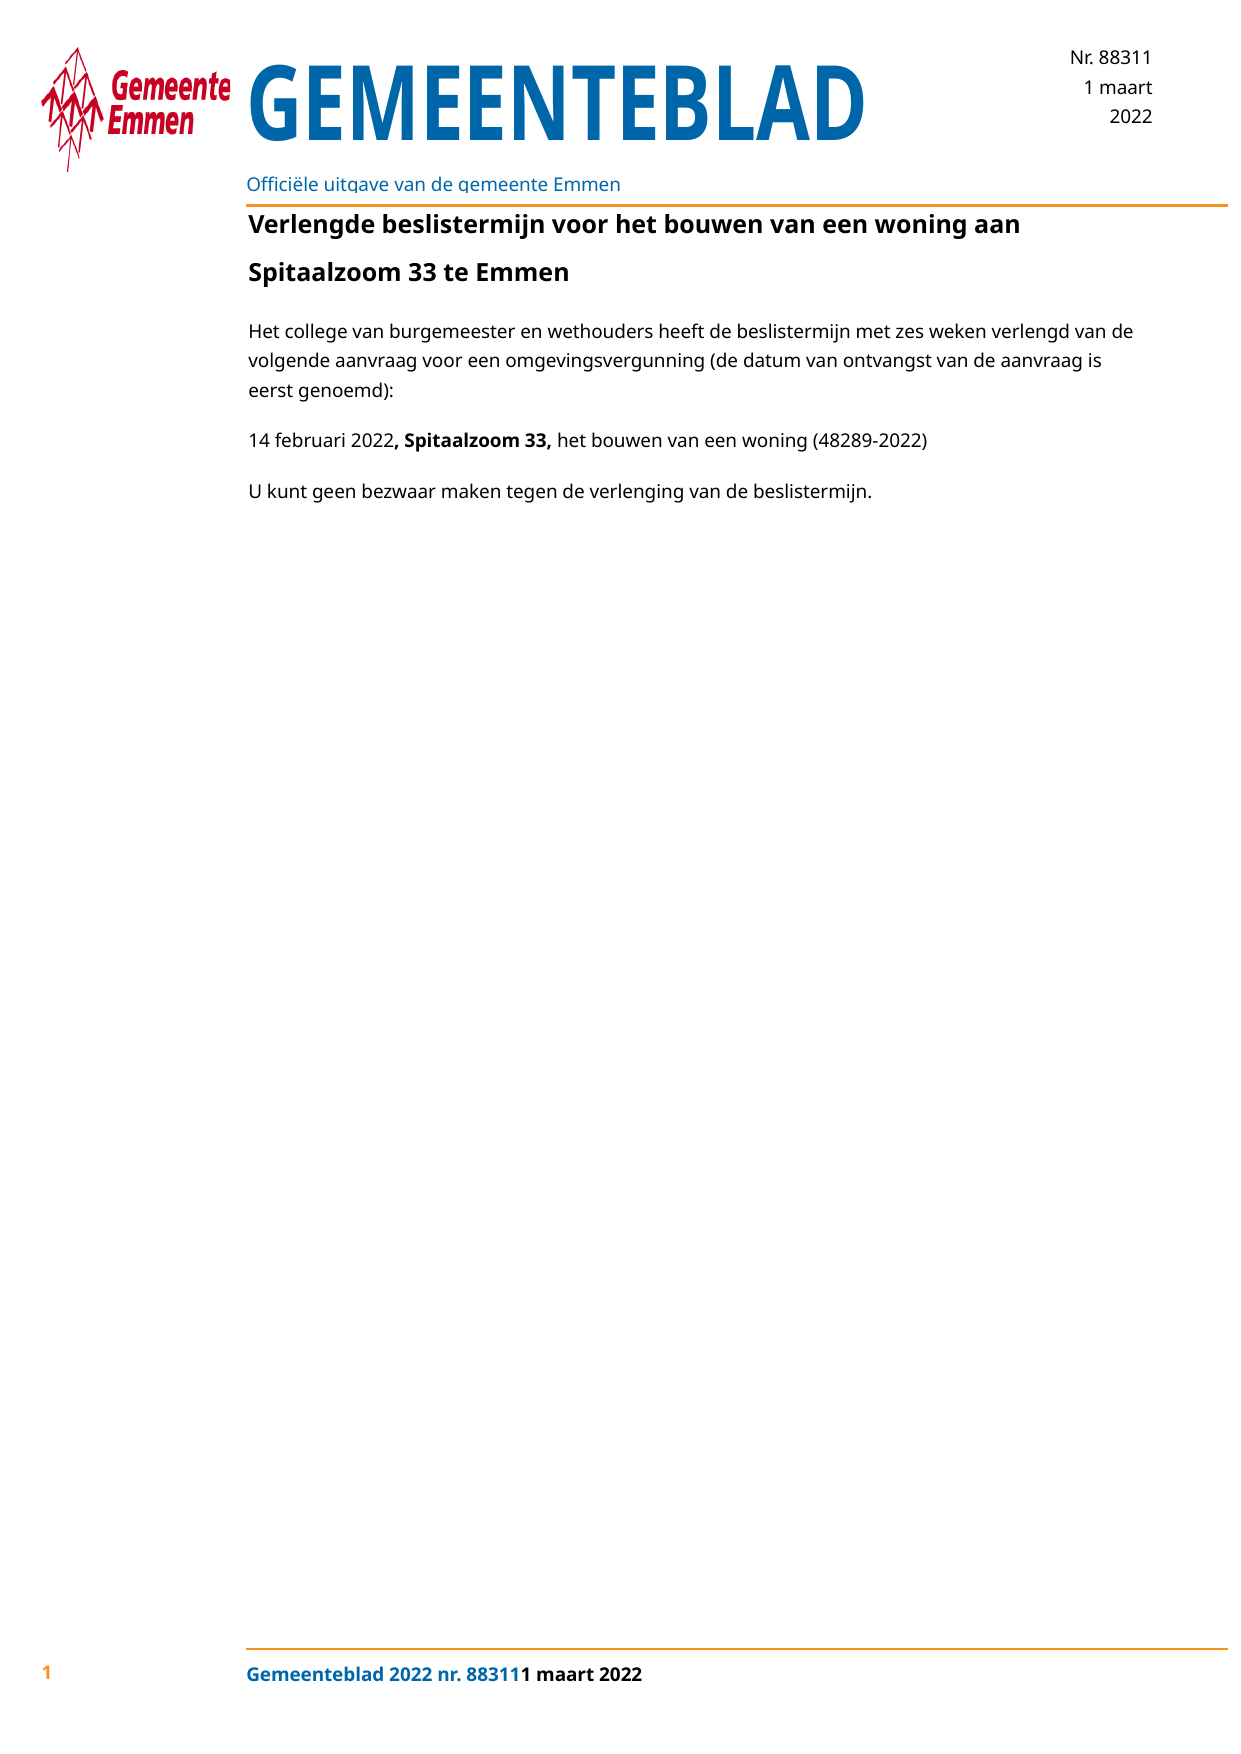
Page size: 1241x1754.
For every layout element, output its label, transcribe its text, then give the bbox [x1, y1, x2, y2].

picture [41, 47, 231, 172]
text Het college van burgemeester en wethouders heeft de beslistermijn met zes weken verlengd van de volgende aanvraag voor een omgevingsvergunning (de datum van ontvangst van de aanvraag is eerst genoemd): [248, 318, 1152, 403]
text 14 februari 2022, Spitaalzoom 33, het bouwen van een woning (48289-2022) [248, 427, 1152, 453]
text U kunt geen bezwaar maken tegen de verlenging van de beslistermijn. [248, 478, 1152, 504]
text Verlengde beslistermijn voor het bouwen van een woning aan Spitaalzoom 33 te Emmen [248, 207, 1152, 288]
